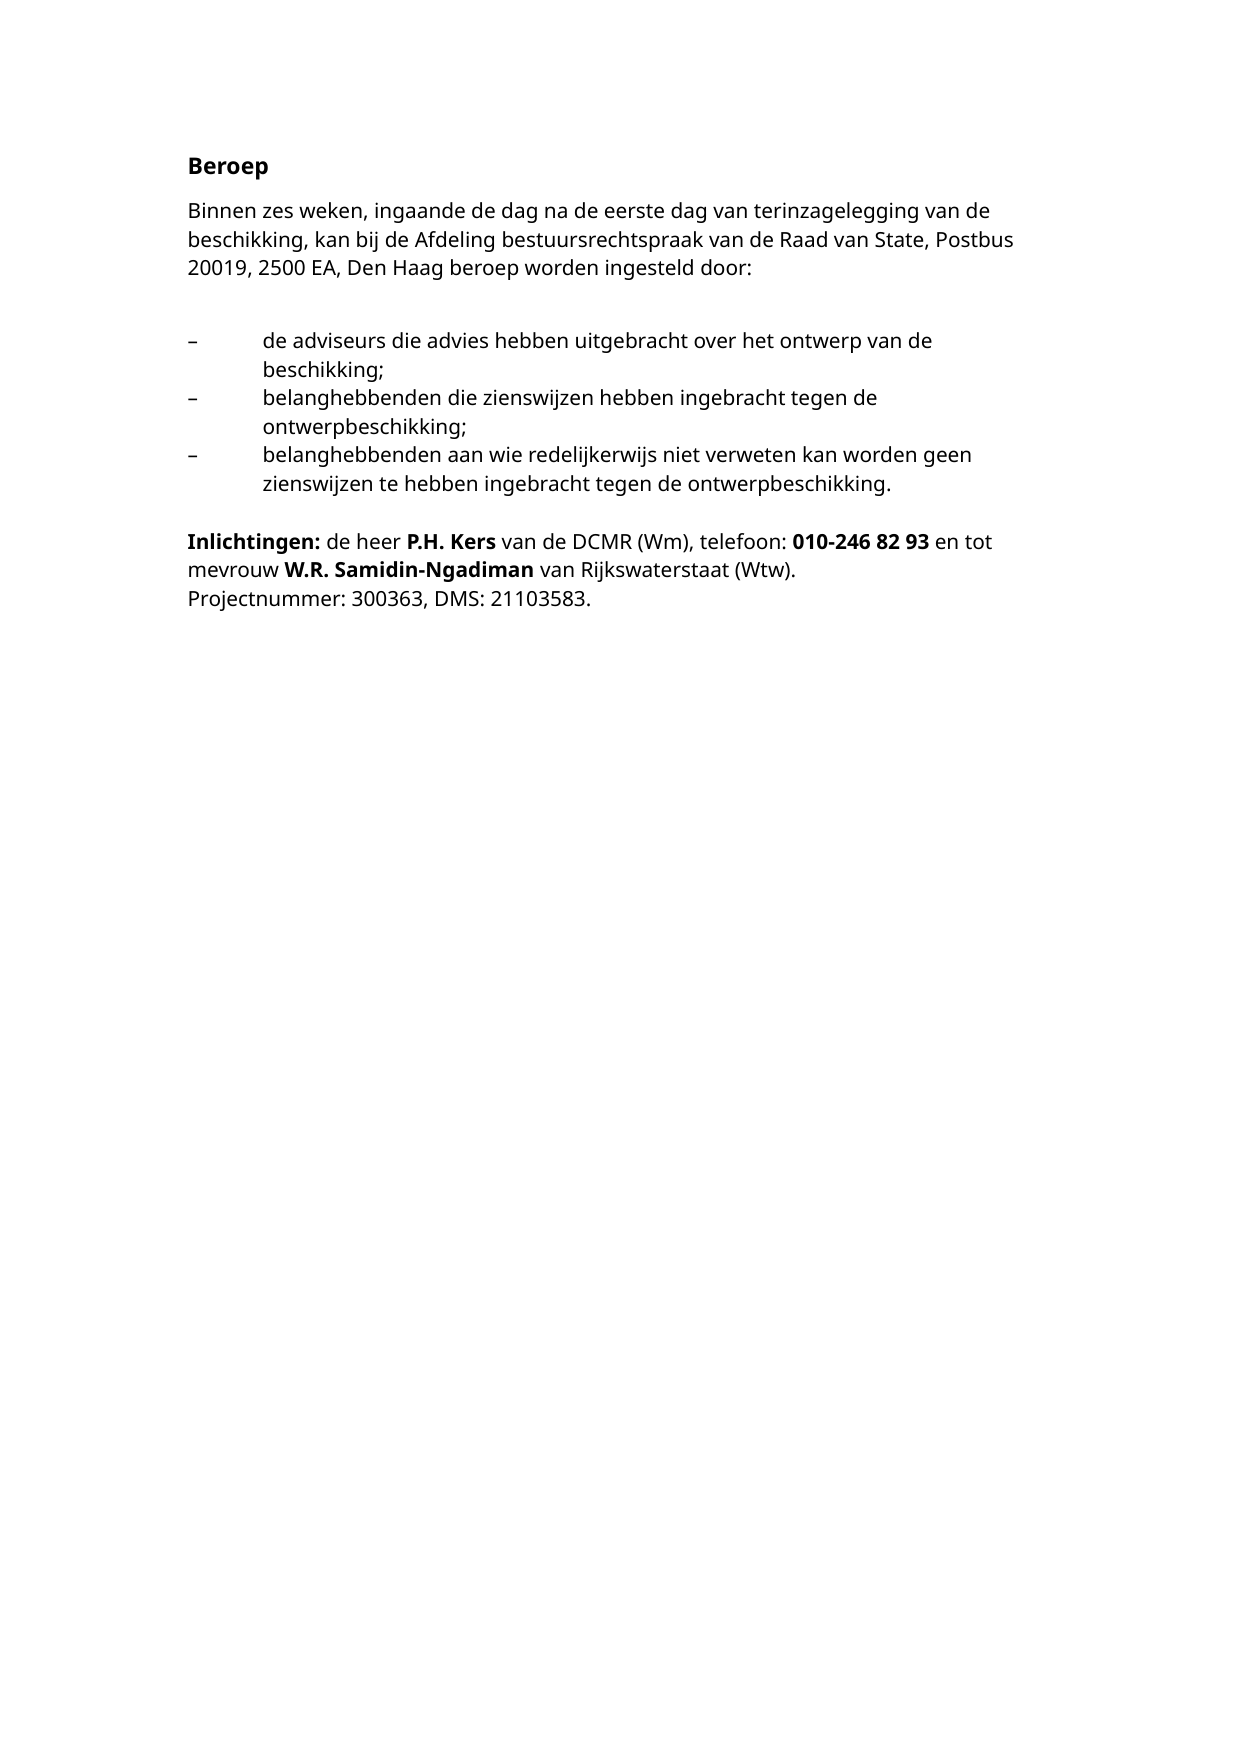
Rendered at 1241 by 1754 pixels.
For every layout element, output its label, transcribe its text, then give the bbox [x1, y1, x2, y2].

list belanghebbenden die zienswijzen hebben ingebracht tegen de ontwerpbeschikking; [187, 383, 1053, 440]
subtitle Beroep [187, 150, 1053, 181]
list belanghebbenden aan wie redelijkerwijs niet verweten kan worden geen zienswijzen te hebben ingebracht tegen de ontwerpbeschikking. [187, 440, 1053, 497]
list de adviseurs die advies hebben uitgebracht over het ontwerp van de beschikking; [187, 327, 1053, 383]
text Binnen zes weken, ingaande de dag na de eerste dag van terinzagelegging van de beschikking, kan bij de Afdeling bestuursrechtspraak van de Raad van State, Postbus 20019, 2500 EA, Den Haag beroep worden ingesteld door: [187, 196, 1053, 282]
text Projectnummer: 300363, DMS: 21103583. [187, 584, 1053, 612]
text Inlichtingen: de heer P.H. Kers van de DCMR (Wm), telefoon: 010-246 82 93 en tot mevrouw W.R. Samidin-Ngadiman van Rijkswaterstaat (Wtw). [187, 527, 1053, 584]
